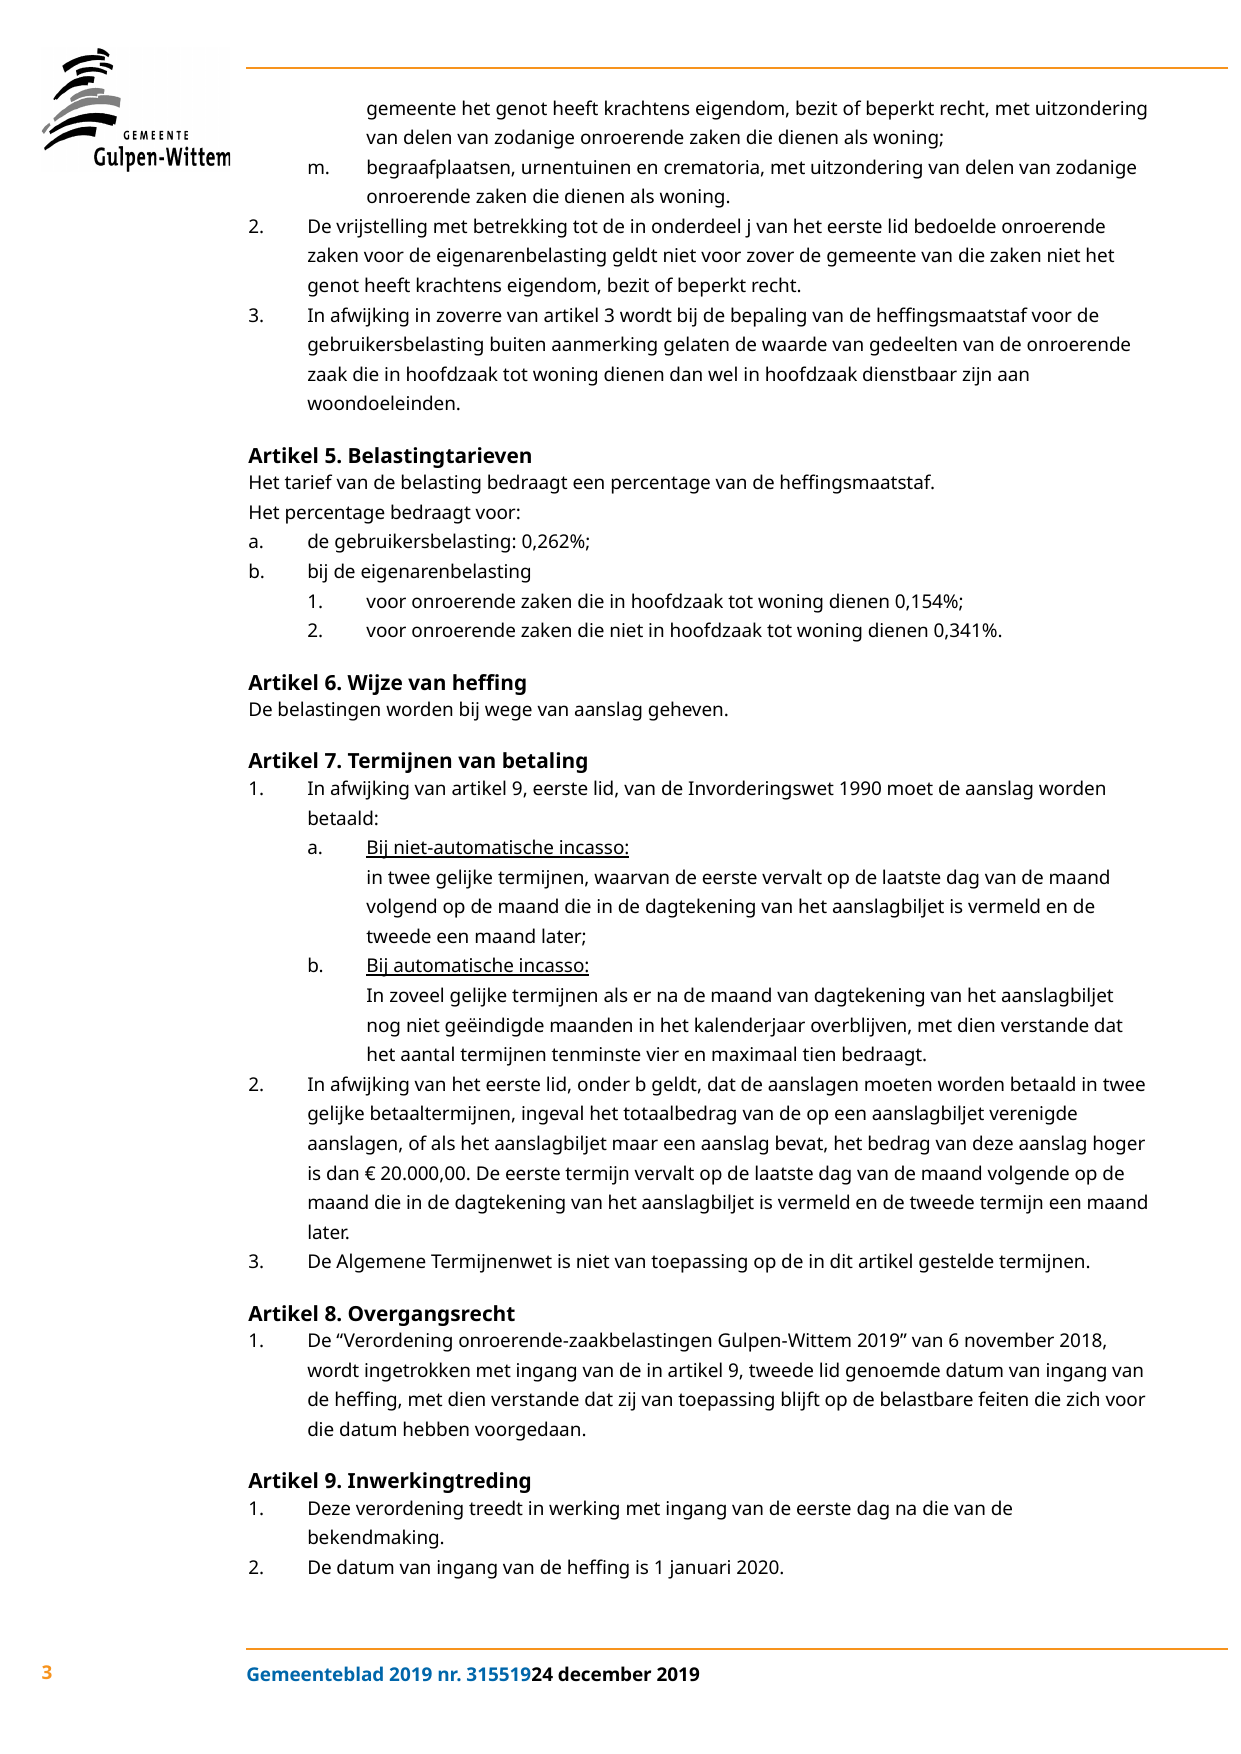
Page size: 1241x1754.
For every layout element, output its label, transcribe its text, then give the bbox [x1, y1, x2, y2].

list In afwijking van artikel 9, eerste lid, van de Invorderingswet 1990 moet de aanslag worden betaald: [248, 775, 1152, 830]
list In zoveel gelijke termijnen als er na de maand van dagtekening van het aanslagbiljet nog niet geëindigde maanden in het kalenderjaar overblijven, met dien verstande dat het aantal termijnen tenminste vier en maximaal tien bedraagt. [307, 982, 1152, 1067]
list De datum van ingang van de heffing is 1 januari 2020. [248, 1554, 1152, 1580]
list begraafplaatsen, urnentuinen en crematoria, met uitzondering van delen van zodanige onroerende zaken die dienen als woning. [307, 154, 1152, 209]
list Deze verordening treedt in werking met ingang van de eerste dag na die van de bekendmaking. [248, 1495, 1152, 1550]
list In afwijking van het eerste lid, onder b geldt, dat de aanslagen moeten worden betaald in twee gelijke betaaltermijnen, ingeval het totaalbedrag van de op een aanslagbiljet verenigde aanslagen, of als het aanslagbiljet maar een aanslag bevat, het bedrag van deze aanslag hoger is dan € 20.000,00. De eerste termijn vervalt op de laatste dag van de maand volgende op de maand die in de dagtekening van het aanslagbiljet is vermeld en de tweede termijn een maand later. [248, 1071, 1152, 1244]
list De “Verordening onroerende-zaakbelastingen Gulpen-Wittem 2019” van 6 november 2018, wordt ingetrokken met ingang van de in artikel 9, tweede lid genoemde datum van ingang van de heffing, met dien verstande dat zij van toepassing blijft op de belastbare feiten die zich voor die datum hebben voorgedaan. [248, 1327, 1152, 1442]
list gemeente het genot heeft krachtens eigendom, bezit of beperkt recht, met uitzondering van delen van zodanige onroerende zaken die dienen als woning; [307, 95, 1152, 150]
list voor onroerende zaken die niet in hoofdzaak tot woning dienen 0,341%. [307, 617, 1152, 643]
list bij de eigenarenbelasting [248, 558, 1152, 584]
text Het percentage bedraagt voor: [248, 499, 1152, 525]
text Artikel 9. Inwerkingtreding [248, 1466, 1152, 1495]
text Artikel 5. Belastingtarieven [248, 441, 1152, 469]
picture [41, 47, 231, 172]
list Bij niet-automatische incasso: [307, 834, 1152, 860]
list De Algemene Termijnenwet is niet van toepassing op de in dit artikel gestelde termijnen. [248, 1248, 1152, 1274]
list de gebruikersbelasting: 0,262%; [248, 529, 1152, 554]
list Bij automatische incasso: [307, 953, 1152, 978]
list In afwijking in zoverre van artikel 3 wordt bij de bepaling van de heffingsmaatstaf voor de gebruikersbelasting buiten aanmerking gelaten de waarde van gedeelten van de onroerende zaak die in hoofdzaak tot woning dienen dan wel in hoofdzaak dienstbaar zijn aan woondoeleinden. [248, 302, 1152, 416]
list in twee gelijke termijnen, waarvan de eerste vervalt op de laatste dag van de maand volgend op de maand die in de dagtekening van het aanslagbiljet is vermeld en de tweede een maand later; [307, 864, 1152, 949]
list De vrijstelling met betrekking tot de in onderdeel j van het eerste lid bedoelde onroerende zaken voor de eigenarenbelasting geldt niet voor zover de gemeente van die zaken niet het genot heeft krachtens eigendom, bezit of beperkt recht. [248, 213, 1152, 298]
text De belastingen worden bij wege van aanslag geheven. [248, 696, 1152, 722]
text Artikel 7. Termijnen van betaling [248, 747, 1152, 775]
text Het tarief van de belasting bedraagt een percentage van de heffingsmaatstaf. [248, 469, 1152, 495]
text Artikel 8. Overgangsrecht [248, 1299, 1152, 1327]
text Artikel 6. Wijze van heffing [248, 668, 1152, 696]
list voor onroerende zaken die in hoofdzaak tot woning dienen 0,154%; [307, 588, 1152, 613]
